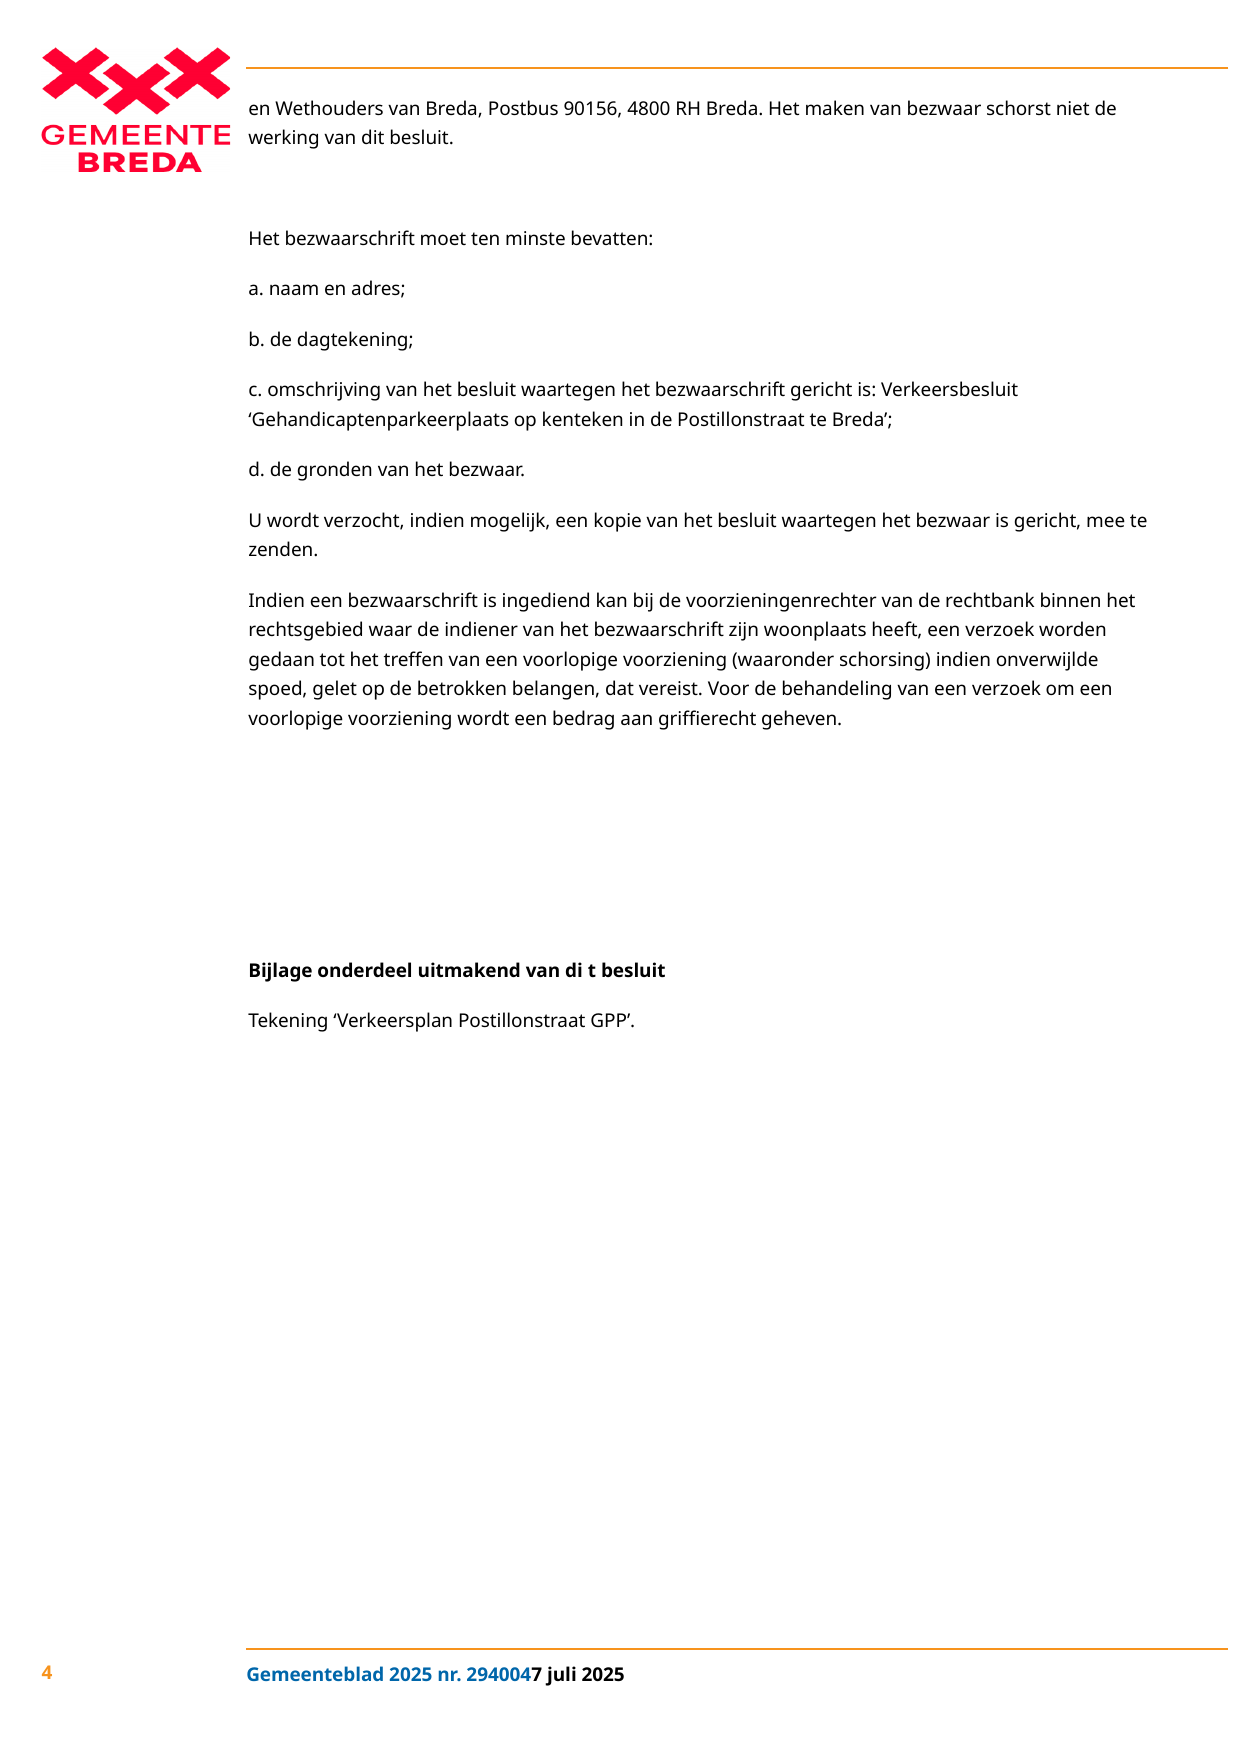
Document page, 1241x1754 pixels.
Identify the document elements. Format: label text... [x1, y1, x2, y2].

text b. de dagtekening; [248, 326, 1152, 352]
text U wordt verzocht, indien mogelijk, een kopie van het besluit waartegen het bezwaar is gericht, mee te zenden. [248, 507, 1152, 562]
text a. naam en adres; [248, 276, 1152, 301]
text Bijlage onderdeel uitmakend van di t besluit [248, 957, 1152, 983]
text c. omschrijving van het besluit waartegen het bezwaarschrift gericht is: Verkeersbesluit ‘Gehandicaptenparkeerplaats op kenteken in de Postillonstraat te Breda’; [248, 376, 1152, 432]
text d. de gronden van het bezwaar. [248, 456, 1152, 482]
text Indien een bezwaarschrift is ingediend kan bij de voorzieningenrechter van de rechtbank binnen het rechtsgebied waar de indiener van het bezwaarschrift zijn woonplaats heeft, een verzoek worden gedaan tot het treffen van een voorlopige voorziening (waaronder schorsing) indien onverwijlde spoed, gelet op de betrokken belangen, dat vereist. Voor de behandeling van een verzoek om een voorlopige voorziening wordt een bedrag aan griffierecht geheven. [248, 587, 1152, 731]
picture [41, 47, 231, 172]
text Het bezwaarschrift moet ten minste bevatten: [248, 225, 1152, 251]
text Tekening ‘Verkeersplan Postillonstraat GPP’. [248, 1008, 1152, 1033]
text en Wethouders van Breda, Postbus 90156, 4800 RH Breda. Het maken van bezwaar schorst niet de werking van dit besluit. [248, 95, 1152, 150]
